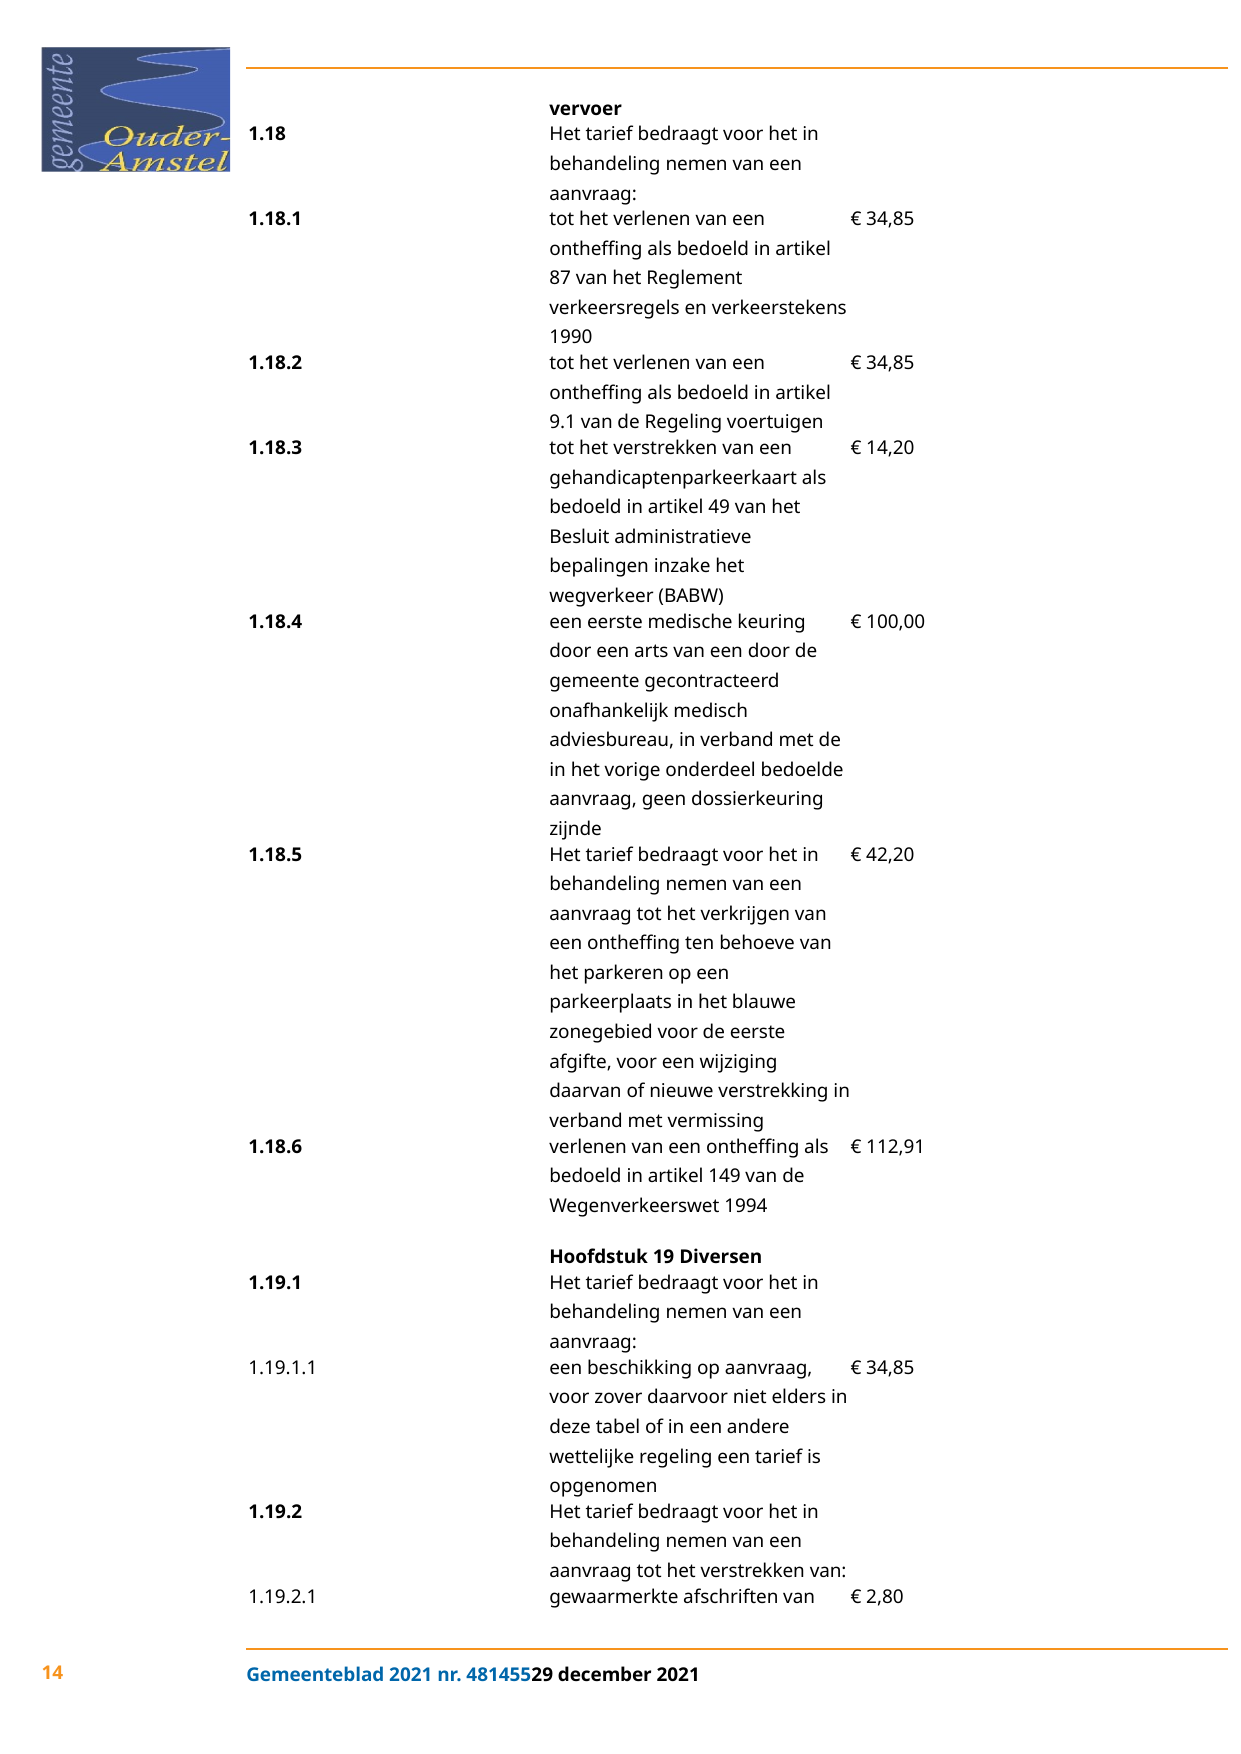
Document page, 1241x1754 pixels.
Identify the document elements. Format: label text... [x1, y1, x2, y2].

table_cell gewaarmerkte afschriften van [549, 1583, 850, 1609]
table_cell 1.19.2 [248, 1498, 549, 1583]
table_cell 1.18.4 [248, 608, 549, 841]
table_cell 1.18.2 [248, 350, 549, 434]
table_cell [850, 1218, 1152, 1243]
table_cell [850, 1244, 1152, 1269]
table_cell 1.19.2.1 [248, 1583, 549, 1609]
table_cell 1.18.5 [248, 841, 549, 1133]
table_cell 1.18.6 [248, 1133, 549, 1218]
table_cell [549, 1218, 850, 1243]
table_cell Hoofdstuk 19 Diversen [549, 1244, 850, 1269]
table_cell € 14,20 [850, 434, 1152, 608]
table_cell € 34,85 [850, 205, 1152, 349]
table_cell [850, 1498, 1152, 1583]
table_cell € 100,00 [850, 608, 1152, 841]
table_cell Het tarief bedraagt voor het in behandeling nemen van een aanvraag: [549, 121, 850, 205]
table_cell een eerste medische keuring door een arts van een door de gemeente gecontracteerd onafhankelijk medisch adviesbureau, in verband met de in het vorige onderdeel bedoelde aanvraag, geen dossierkeuring zijnde [549, 608, 850, 841]
table_cell 1.18 [248, 121, 549, 205]
table_cell 1.18.1 [248, 205, 549, 349]
table_cell [850, 121, 1152, 205]
table_cell Het tarief bedraagt voor het in behandeling nemen van een aanvraag tot het verkrijgen van een ontheffing ten behoeve van het parkeren op een parkeerplaats in het blauwe zonegebied voor de eerste afgifte, voor een wijziging daarvan of nieuwe verstrekking in verband met vermissing [549, 841, 850, 1133]
picture [41, 47, 231, 172]
table_cell tot het verlenen van een ontheffing als bedoeld in artikel 9.1 van de Regeling voertuigen [549, 350, 850, 434]
table_cell tot het verstrekken van een gehandicaptenparkeerkaart als bedoeld in artikel 49 van het Besluit administratieve bepalingen inzake het wegverkeer (BABW) [549, 434, 850, 608]
table_cell € 42,20 [850, 841, 1152, 1133]
table_cell [850, 1269, 1152, 1354]
table_cell een beschikking op aanvraag, voor zover daarvoor niet elders in deze tabel of in een andere wettelijke regeling een tarief is opgenomen [549, 1354, 850, 1498]
table_cell Het tarief bedraagt voor het in behandeling nemen van een aanvraag: [549, 1269, 850, 1354]
table_cell [248, 1218, 549, 1243]
table_cell 1.19.1.1 [248, 1354, 549, 1498]
table_cell 1.18.3 [248, 434, 549, 608]
table_cell € 34,85 [850, 350, 1152, 434]
table_cell vervoer [549, 95, 850, 121]
table_cell verlenen van een ontheffing als bedoeld in artikel 149 van de Wegenverkeerswet 1994 [549, 1133, 850, 1218]
table_cell Het tarief bedraagt voor het in behandeling nemen van een aanvraag tot het verstrekken van: [549, 1498, 850, 1583]
table_cell [248, 95, 549, 121]
table_cell € 112,91 [850, 1133, 1152, 1218]
table_cell 1.19.1 [248, 1269, 549, 1354]
table_cell [850, 95, 1152, 121]
table_cell € 34,85 [850, 1354, 1152, 1498]
table_cell [248, 1244, 549, 1269]
table_cell € 2,80 [850, 1583, 1152, 1609]
table_cell tot het verlenen van een ontheffing als bedoeld in artikel 87 van het Reglement verkeersregels en verkeerstekens 1990 [549, 205, 850, 349]
